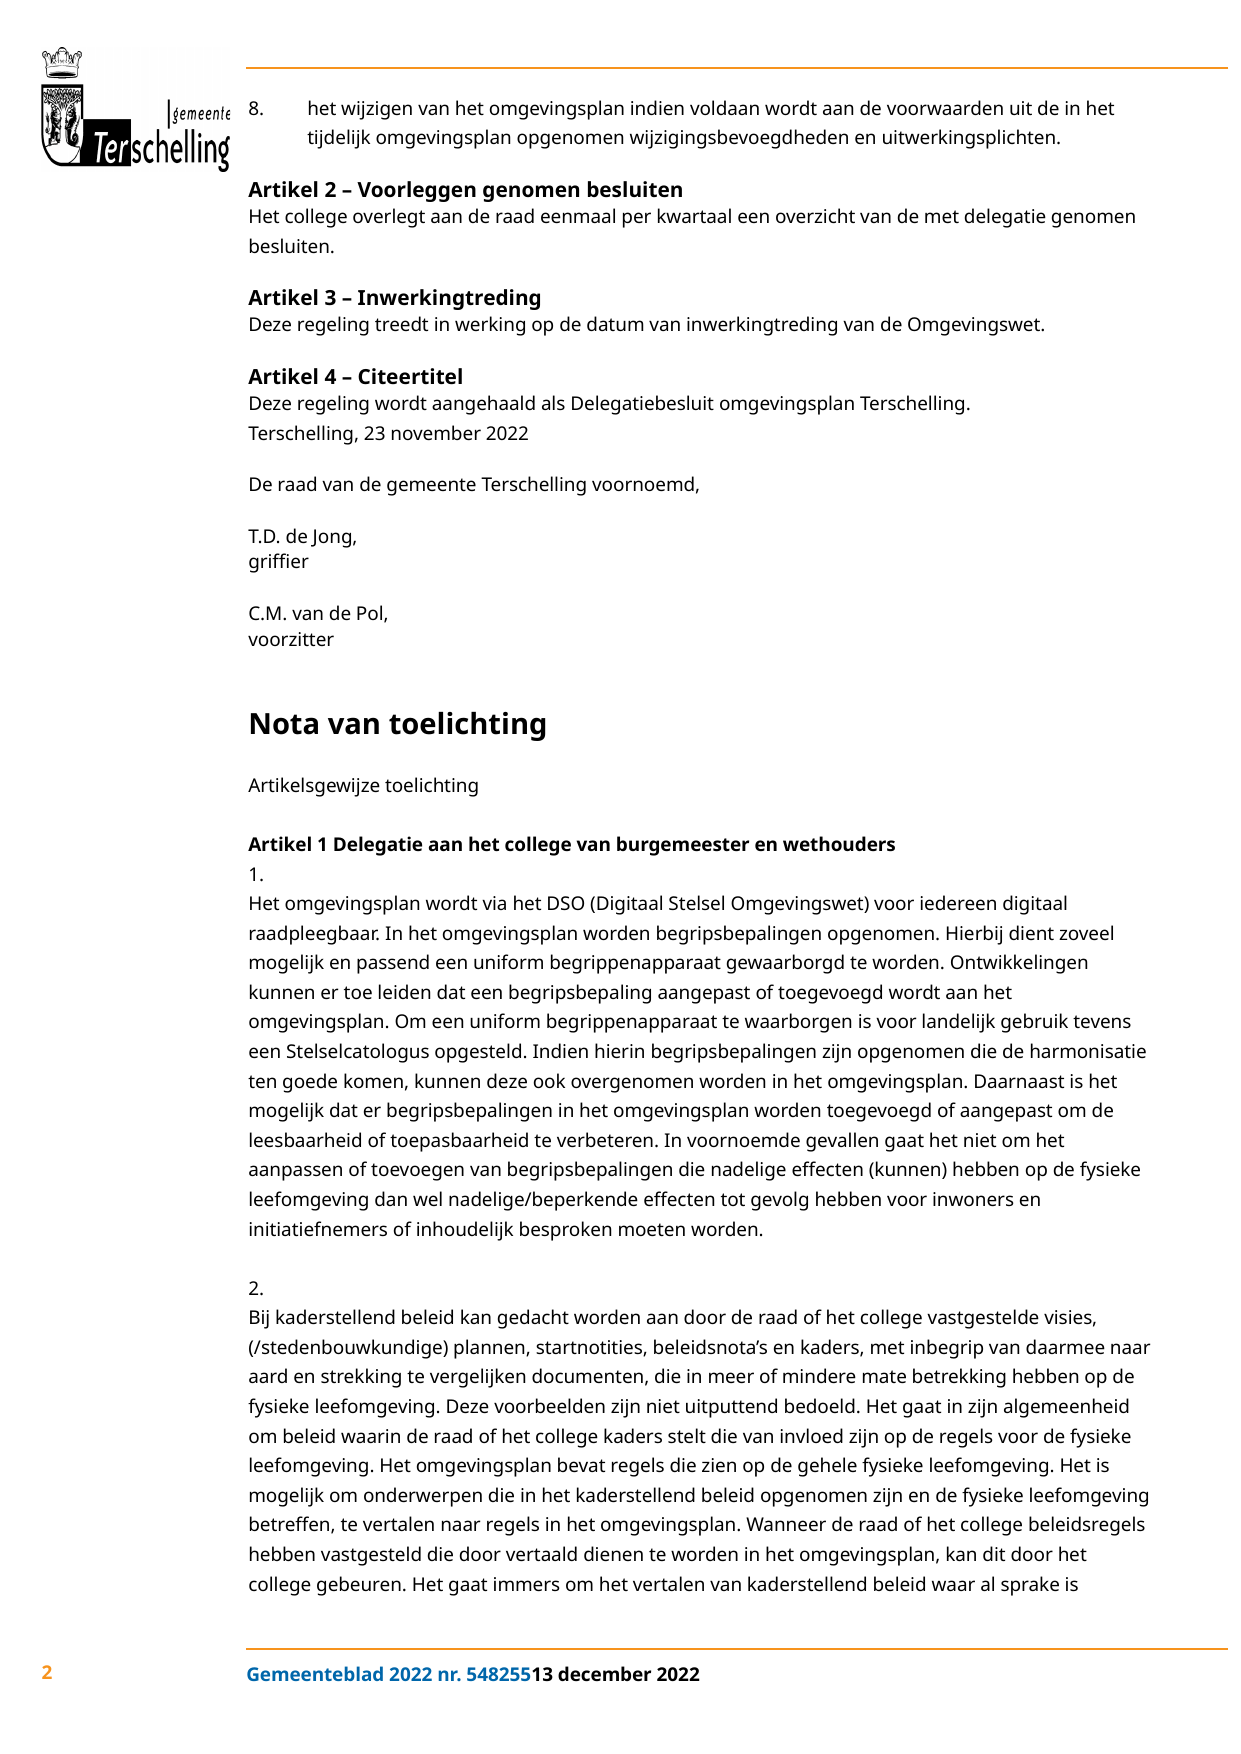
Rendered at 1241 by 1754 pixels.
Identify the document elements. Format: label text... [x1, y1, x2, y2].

picture [41, 47, 231, 172]
text C.M. van de Pol, [248, 600, 1152, 626]
text Nota van toelichting [248, 703, 1152, 743]
text Bij kaderstellend beleid kan gedacht worden aan door de raad of het college vastgestelde visies, (/stedenbouwkundige) plannen, startnotities, beleidsnota’s en kaders, met inbegrip van daarmee naar aard en strekking te vergelijken documenten, die in meer of mindere mate betrekking hebben op de fysieke leefomgeving. Deze voorbeelden zijn niet uitputtend bedoeld. Het gaat in zijn algemeenheid om beleid waarin de raad of het college kaders stelt die van invloed zijn op de regels voor de fysieke leefomgeving. Het omgevingsplan bevat regels die zien op de gehele fysieke leefomgeving. Het is mogelijk om onderwerpen die in het kaderstellend beleid opgenomen zijn en de fysieke leefomgeving betreffen, te vertalen naar regels in het omgevingsplan. Wanneer de raad of het college beleidsregels hebben vastgesteld die door vertaald dienen te worden in het omgevingsplan, kan dit door het college gebeuren. Het gaat immers om het vertalen van kaderstellend beleid waar al sprake is [248, 1304, 1152, 1596]
list het wijzigen van het omgevingsplan indien voldaan wordt aan de voorwaarden uit de in het tijdelijk omgevingsplan opgenomen wijzigingsbevoegdheden en uitwerkingsplichten. [248, 95, 1152, 150]
text Artikel 3 – Inwerkingtreding [248, 283, 1152, 312]
text Terschelling, 23 november 2022 [248, 420, 1152, 446]
text Het college overlegt aan de raad eenmaal per kwartaal een overzicht van de met delegatie genomen besluiten. [248, 203, 1152, 258]
text De raad van de gemeente Terschelling voornoemd, [248, 472, 1152, 497]
text griffier [248, 549, 1152, 574]
text Deze regeling treedt in werking op de datum van inwerkingtreding van de Omgevingswet. [248, 312, 1152, 337]
text voorzitter [248, 626, 1152, 652]
text Artikel 2 – Voorleggen genomen besluiten [248, 175, 1152, 203]
text Het omgevingsplan wordt via het DSO (Digitaal Stelsel Omgevingswet) voor iedereen digitaal raadpleegbaar. In het omgevingsplan worden begripsbepalingen opgenomen. Hierbij dient zoveel mogelijk en passend een uniform begrippenapparaat gewaarborgd te worden. Ontwikkelingen kunnen er toe leiden dat een begripsbepaling aangepast of toegevoegd wordt aan het omgevingsplan. Om een uniform begrippenapparaat te waarborgen is voor landelijk gebruik tevens een Stelselcatologus opgesteld. Indien hierin begripsbepalingen zijn opgenomen die de harmonisatie ten goede komen, kunnen deze ook overgenomen worden in het omgevingsplan. Daarnaast is het mogelijk dat er begripsbepalingen in het omgevingsplan worden toegevoegd of aangepast om de leesbaarheid of toepasbaarheid te verbeteren. In voornoemde gevallen gaat het niet om het aanpassen of toevoegen van begripsbepalingen die nadelige effecten (kunnen) hebben op de fysieke leefomgeving dan wel nadelige/beperkende effecten tot gevolg hebben voor inwoners en initiatiefnemers of inhoudelijk besproken moeten worden. [248, 890, 1152, 1241]
text 2. [248, 1275, 1152, 1301]
text 1. [248, 861, 1152, 886]
text Artikel 4 – Citeertitel [248, 362, 1152, 391]
text T.D. de Jong, [248, 523, 1152, 549]
text Artikel 1 Delegatie aan het college van burgemeester en wethouders [248, 831, 1152, 857]
text Deze regeling wordt aangehaald als Delegatiebesluit omgevingsplan Terschelling. [248, 391, 1152, 416]
text Artikelsgewijze toelichting [248, 772, 1152, 798]
